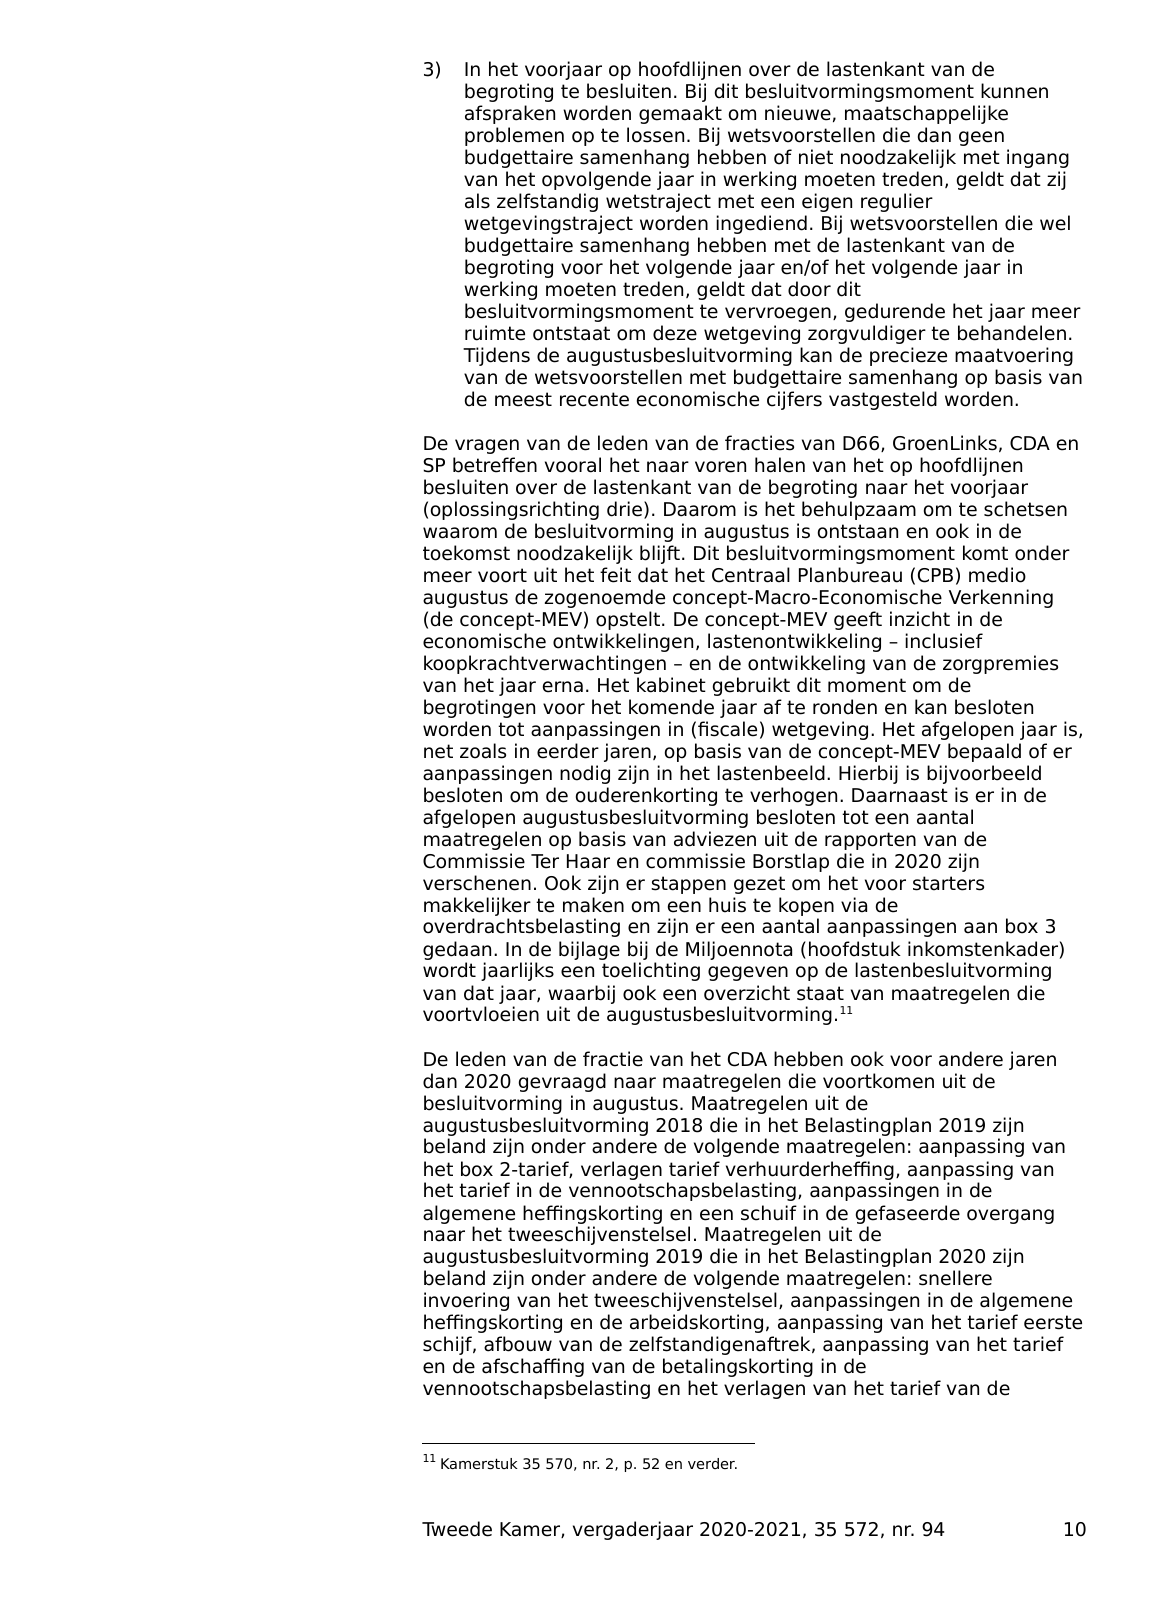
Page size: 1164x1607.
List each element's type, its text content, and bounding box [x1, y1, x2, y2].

text Kamerstuk 35 570, nr. 2, p. 52 en verder. [422, 1452, 1087, 1474]
text De vragen van de leden van de fracties van D66, GroenLinks, CDA en SP betreffen vooral het naar voren halen van het op hoofdlijnen besluiten over de lastenkant van de begroting naar het voorjaar (oplossingsrichting drie). Daarom is het behulpzaam om te schetsen waarom de besluitvorming in augustus is ontstaan en ook in de toekomst noodzakelijk blijft. Dit besluitvormingsmoment komt onder meer voort uit het feit dat het Centraal Planbureau (CPB) medio augustus de zogenoemde concept-Macro-Economische Verkenning (de concept-MEV) opstelt. De concept-MEV geeft inzicht in de economische ontwikkelingen, lastenontwikkeling – inclusief koopkrachtverwachtingen – en de ontwikkeling van de zorgpremies van het jaar erna. Het kabinet gebruikt dit moment om de begrotingen voor het komende jaar af te ronden en kan besloten worden tot aanpassingen in (fiscale) wetgeving. Het afgelopen jaar is, net zoals in eerder jaren, op basis van de concept-MEV bepaald of er aanpassingen nodig zijn in het lastenbeeld. Hierbij is bijvoorbeeld besloten om de ouderenkorting te verhogen. Daarnaast is er in de afgelopen augustusbesluitvorming besloten tot een aantal maatregelen op basis van adviezen uit de rapporten van de Commissie Ter Haar en commissie Borstlap die in 2020 zijn verschenen. Ook zijn er stappen gezet om het voor starters makkelijker te maken om een huis te kopen via de overdrachtsbelasting en zijn er een aantal aanpassingen aan box 3 gedaan. In de bijlage bij de Miljoennota (hoofdstuk inkomstenkader) wordt jaarlijks een toelichting gegeven op de lastenbesluitvorming van dat jaar, waarbij ook een overzicht staat van maatregelen die voortvloeien uit de augustusbesluitvorming. [422, 433, 1087, 1026]
text De leden van de fractie van het CDA hebben ook voor andere jaren dan 2020 gevraagd naar maatregelen die voortkomen uit de besluitvorming in augustus. Maatregelen uit de augustusbesluitvorming 2018 die in het Belastingplan 2019 zijn beland zijn onder andere de volgende maatregelen: aanpassing van het box 2-tarief, verlagen tarief verhuurderheffing, aanpassing van het tarief in de vennootschapsbelasting, aanpassingen in de algemene heffingskorting en een schuif in de gefaseerde overgang naar het tweeschijvenstelsel. Maatregelen uit de augustusbesluitvorming 2019 die in het Belastingplan 2020 zijn beland zijn onder andere de volgende maatregelen: snellere invoering van het tweeschijvenstelsel, aanpassingen in de algemene heffingskorting en de arbeidskorting, aanpassing van het tarief eerste schijf, afbouw van de zelfstandigenaftrek, aanpassing van het tarief en de afschaffing van de betalingskorting in de vennootschapsbelasting en het verlagen van het tarief van de [422, 1048, 1087, 1400]
text 3) In het voorjaar op hoofdlijnen over de lastenkant van de begroting te besluiten. Bij dit besluitvormingsmoment kunnen afspraken worden gemaakt om nieuwe, maatschappelijke problemen op te lossen. Bij wetsvoorstellen die dan geen budgettaire samenhang hebben of niet noodzakelijk met ingang van het opvolgende jaar in werking moeten treden, geldt dat zij als zelfstandig wetstraject met een eigen regulier wetgevingstraject worden ingediend. Bij wetsvoorstellen die wel budgettaire samenhang hebben met de lastenkant van de begroting voor het volgende jaar en/of het volgende jaar in werking moeten treden, geldt dat door dit besluitvormingsmoment te vervroegen, gedurende het jaar meer ruimte ontstaat om deze wetgeving zorgvuldiger te behandelen. Tijdens de augustusbesluitvorming kan de precieze maatvoering van de wetsvoorstellen met budgettaire samenhang op basis van de meest recente economische cijfers vastgesteld worden. [422, 59, 1087, 411]
